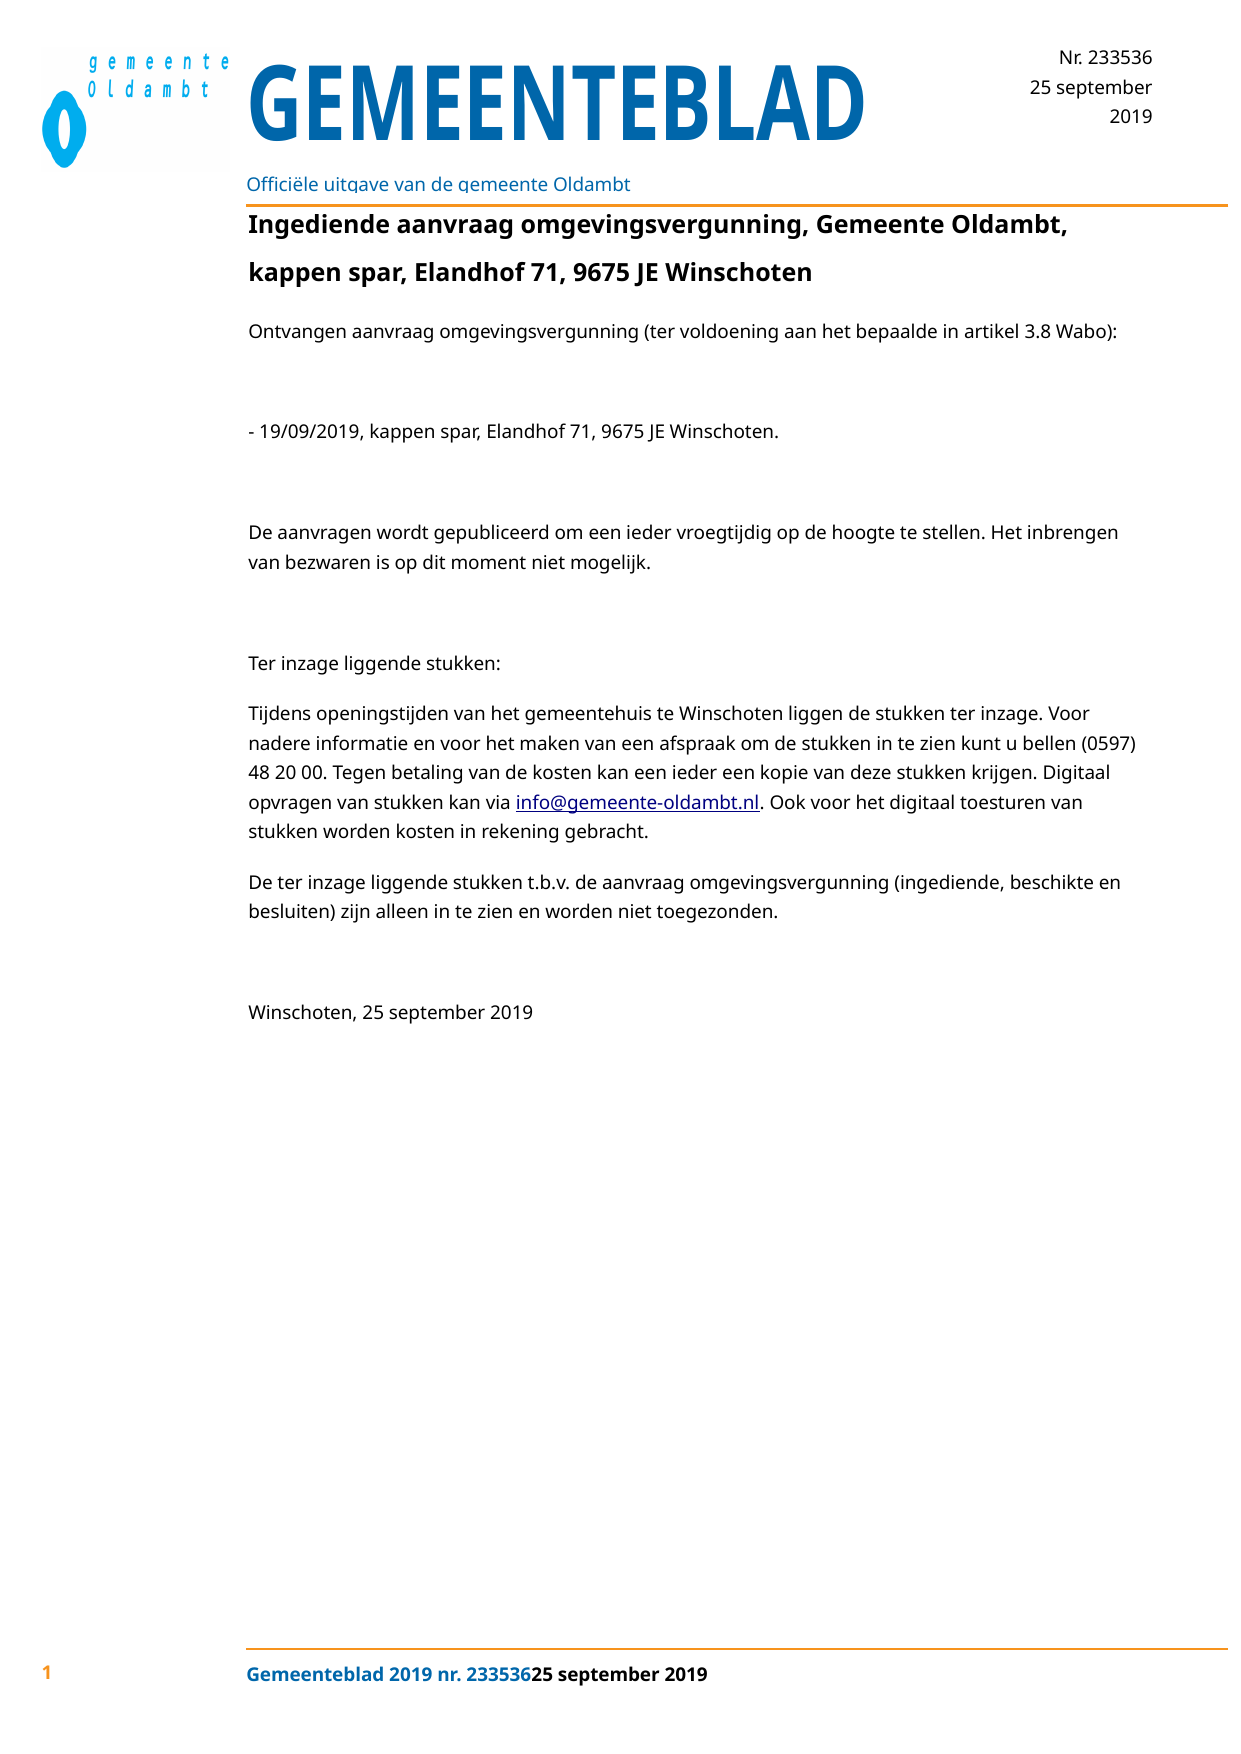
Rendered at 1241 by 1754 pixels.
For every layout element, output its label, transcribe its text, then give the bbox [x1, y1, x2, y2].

picture [41, 47, 231, 172]
text Ontvangen aanvraag omgevingsvergunning (ter voldoening aan het bepaalde in artikel 3.8 Wabo): [248, 318, 1152, 344]
text De aanvragen wordt gepubliceerd om een ieder vroegtijdig op de hoogte te stellen. Het inbrengen van bezwaren is op dit moment niet mogelijk. [248, 519, 1152, 575]
text - 19/09/2019, kappen spar, Elandhof 71, 9675 JE Winschoten. [248, 419, 1152, 444]
text Ter inzage liggende stukken: [248, 650, 1152, 676]
text Ingediende aanvraag omgevingsvergunning, Gemeente Oldambt, kappen spar, Elandhof 71, 9675 JE Winschoten [248, 207, 1152, 288]
text Tijdens openingstijden van het gemeentehuis te Winschoten liggen de stukken ter inzage. Voor nadere informatie en voor het maken van een afspraak om de stukken in te zien kunt u bellen (0597) 48 20 00. Tegen betaling van de kosten kan een ieder een kopie van deze stukken krijgen. Digitaal opvragen van stukken kan via info@gemeente-oldambt.nl. Ook voor het digitaal toesturen van stukken worden kosten in rekening gebracht. [248, 700, 1152, 844]
text De ter inzage liggende stukken t.b.v. de aanvraag omgevingsvergunning (ingediende, beschikte en besluiten) zijn alleen in te zien en worden niet toegezonden. [248, 869, 1152, 924]
text Winschoten, 25 september 2019 [248, 999, 1152, 1025]
